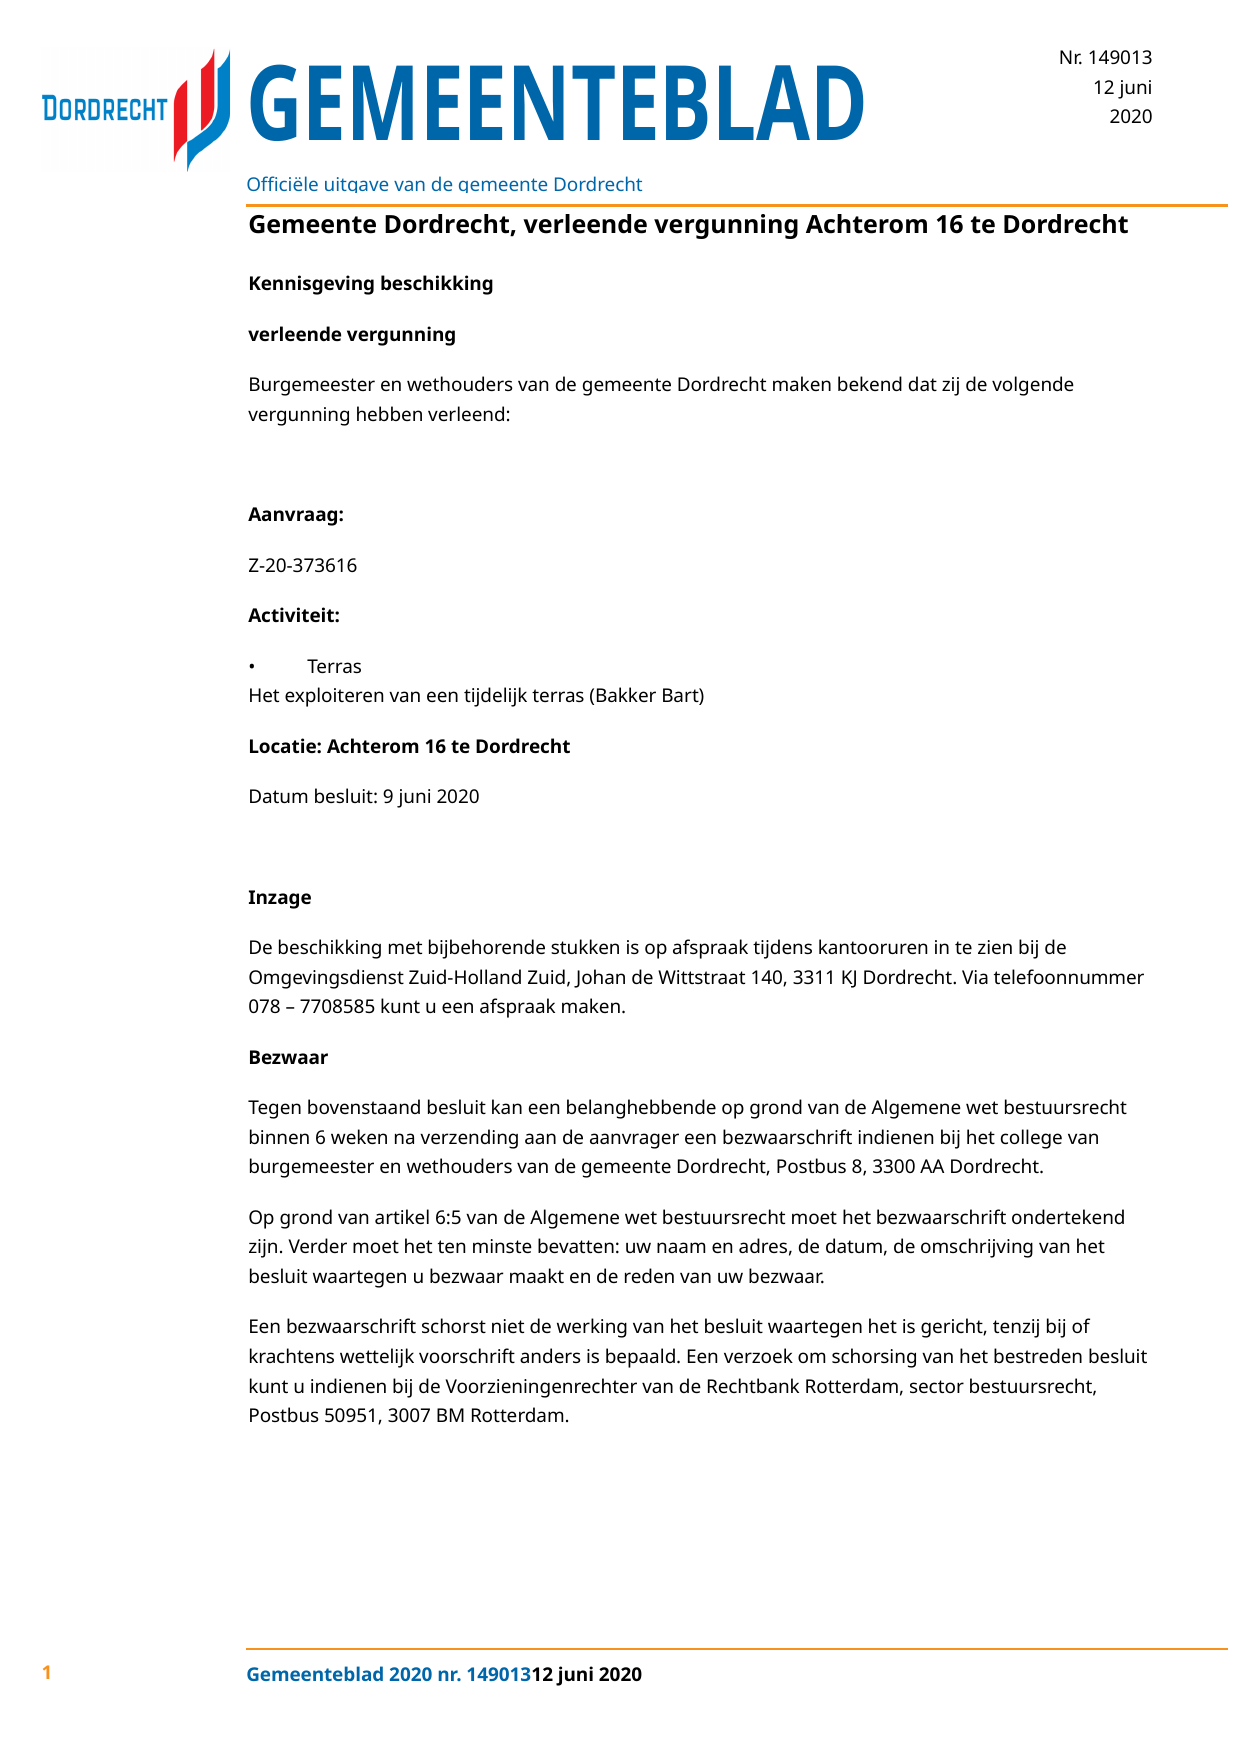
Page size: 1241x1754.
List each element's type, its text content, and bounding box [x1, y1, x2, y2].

picture [41, 47, 231, 172]
text De beschikking met bijbehorende stukken is op afspraak tijdens kantooruren in te zien bij de Omgevingsdienst Zuid-Holland Zuid, Johan de Wittstraat 140, 3311 KJ Dordrecht. Via telefoonnummer 078 – 7708585 kunt u een afspraak maken. [248, 934, 1152, 1019]
text Tegen bovenstaand besluit kan een belanghebbende op grond van de Algemene wet bestuursrecht binnen 6 weken na verzending aan de aanvrager een bezwaarschrift indienen bij het college van burgemeester en wethouders van de gemeente Dordrecht, Postbus 8, 3300 AA Dordrecht. [248, 1094, 1152, 1179]
text Gemeente Dordrecht, verleende vergunning Achterom 16 te Dordrecht [248, 207, 1152, 241]
text Kennisgeving beschikking [248, 270, 1152, 296]
text Burgemeester en wethouders van de gemeente Dordrecht maken bekend dat zij de volgende vergunning hebben verleend: [248, 371, 1152, 426]
text verleende vergunning [248, 321, 1152, 346]
text Op grond van artikel 6:5 van de Algemene wet bestuursrecht moet het bezwaarschrift ondertekend zijn. Verder moet het ten minste bevatten: uw naam en adres, de datum, de omschrijving van het besluit waartegen u bezwaar maakt en de reden van uw bezwaar. [248, 1204, 1152, 1289]
text Z-20-373616 [248, 552, 1152, 578]
text Activiteit: [248, 602, 1152, 628]
list Terras [248, 653, 1152, 678]
text Bezwaar [248, 1044, 1152, 1070]
text Inzage [248, 884, 1152, 910]
text Een bezwaarschrift schorst niet de werking van het besluit waartegen het is gericht, tenzij bij of krachtens wettelijk voorschrift anders is bepaald. Een verzoek om schorsing van het bestreden besluit kunt u indienen bij de Voorzieningenrechter van de Rechtbank Rotterdam, sector bestuursrecht, Postbus 50951, 3007 BM Rotterdam. [248, 1314, 1152, 1428]
text Datum besluit: 9 juni 2020 [248, 783, 1152, 809]
text Locatie: Achterom 16 te Dordrecht [248, 733, 1152, 758]
text Aanvraag: [248, 502, 1152, 527]
text Het exploiteren van een tijdelijk terras (Bakker Bart) [248, 682, 1152, 708]
